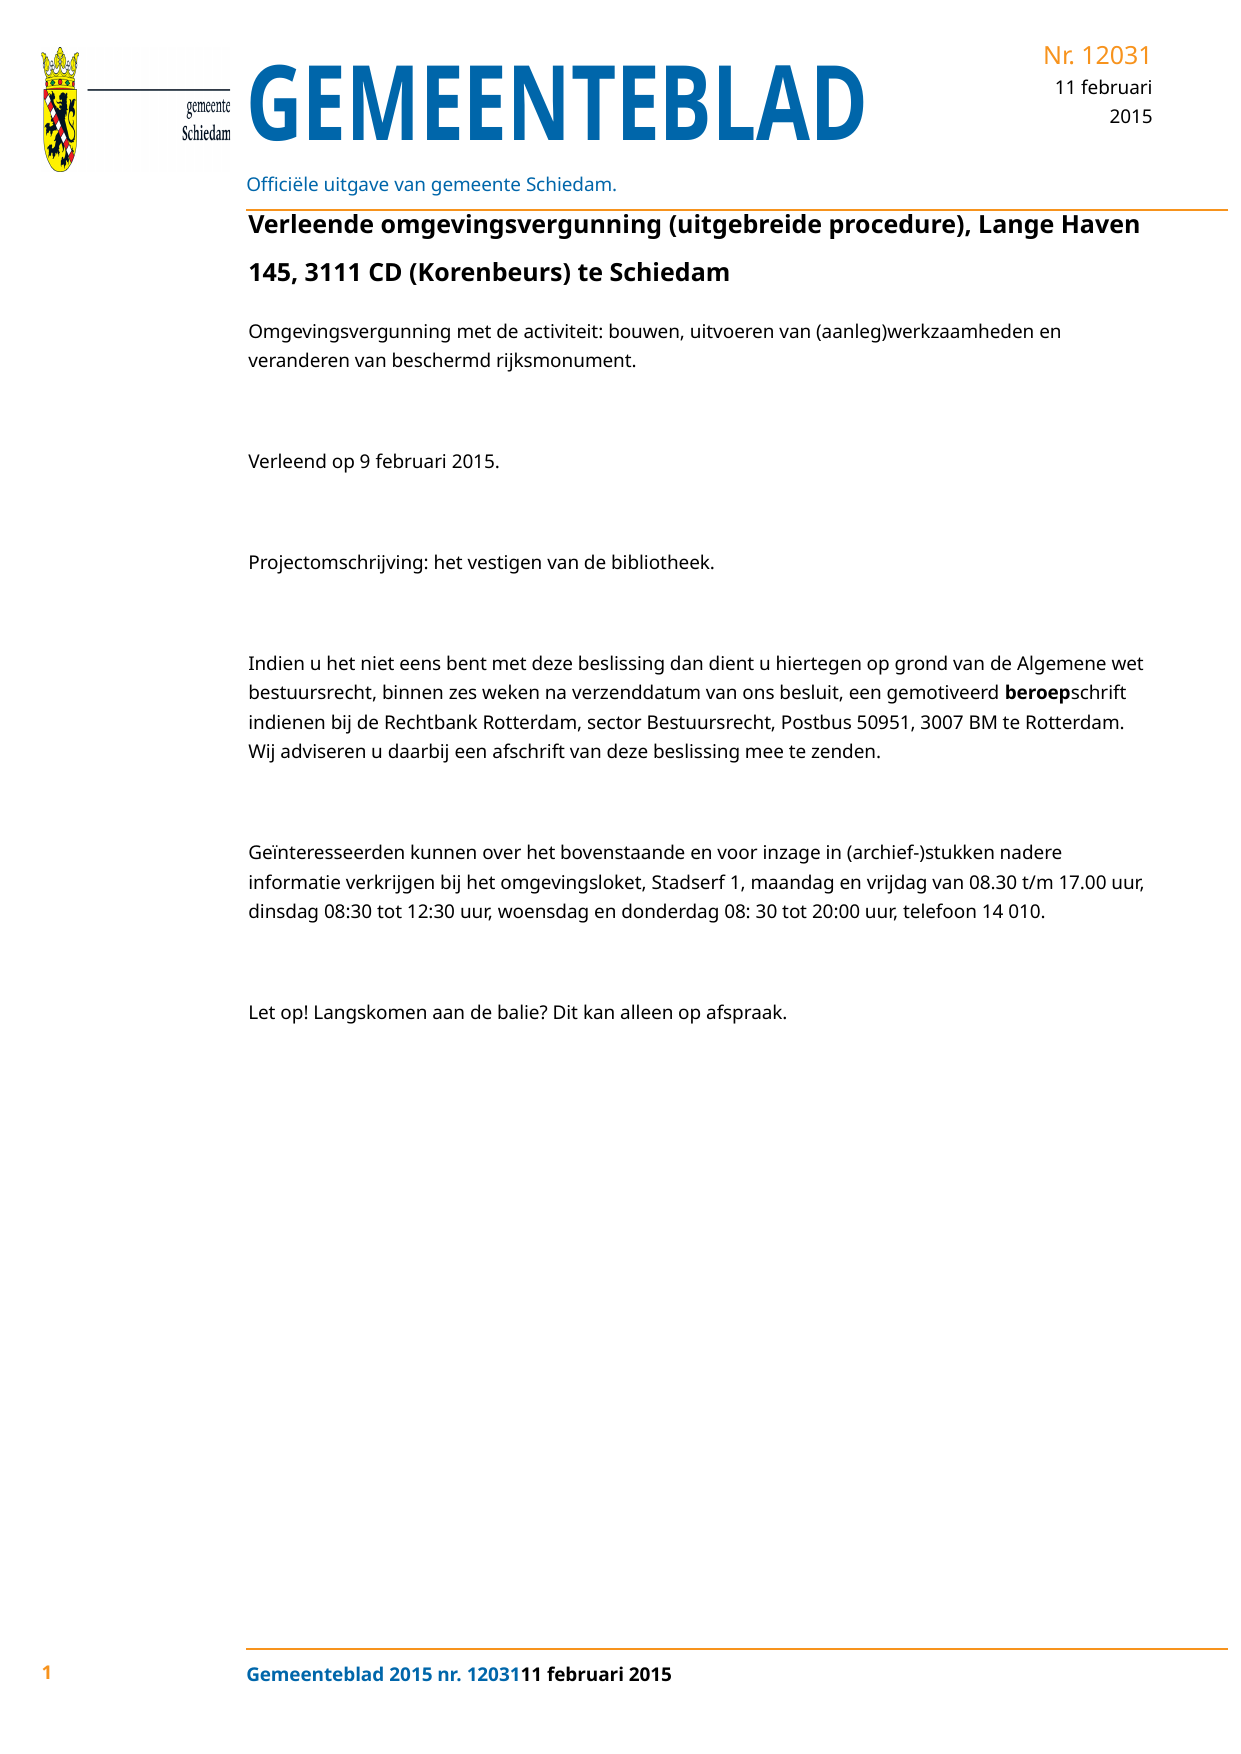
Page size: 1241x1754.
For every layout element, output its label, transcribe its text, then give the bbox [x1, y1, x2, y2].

text Verleende omgevingsvergunning (uitgebreide procedure), Lange Haven 145, 3111 CD (Korenbeurs) te Schiedam [248, 211, 1152, 288]
text Projectomschrijving: het vestigen van de bibliotheek. [248, 549, 1152, 575]
text Verleend op 9 februari 2015. [248, 448, 1152, 474]
text Indien u het niet eens bent met deze beslissing dan dient u hiertegen op grond van de Algemene wet bestuursrecht, binnen zes weken na verzenddatum van ons besluit, een gemotiveerd beroepschrift indienen bij de Rechtbank Rotterdam, sector Bestuursrecht, Postbus 50951, 3007 BM te Rotterdam. Wij adviseren u daarbij een afschrift van deze beslissing mee te zenden. [248, 650, 1152, 764]
text Omgevingsvergunning met de activiteit: bouwen, uitvoeren van (aanleg)werkzaamheden en veranderen van beschermd rijksmonument. [248, 318, 1152, 373]
picture [41, 47, 231, 172]
text Let op! Langskomen aan de balie? Dit kan alleen op afspraak. [248, 999, 1152, 1025]
text Geïnteresseerden kunnen over het bovenstaande en voor inzage in (archief-)stukken nadere informatie verkrijgen bij het omgevingsloket, Stadserf 1, maandag en vrijdag van 08.30 t/m 17.00 uur, dinsdag 08:30 tot 12:30 uur, woensdag en donderdag 08: 30 tot 20:00 uur, telefoon 14 010. [248, 839, 1152, 924]
